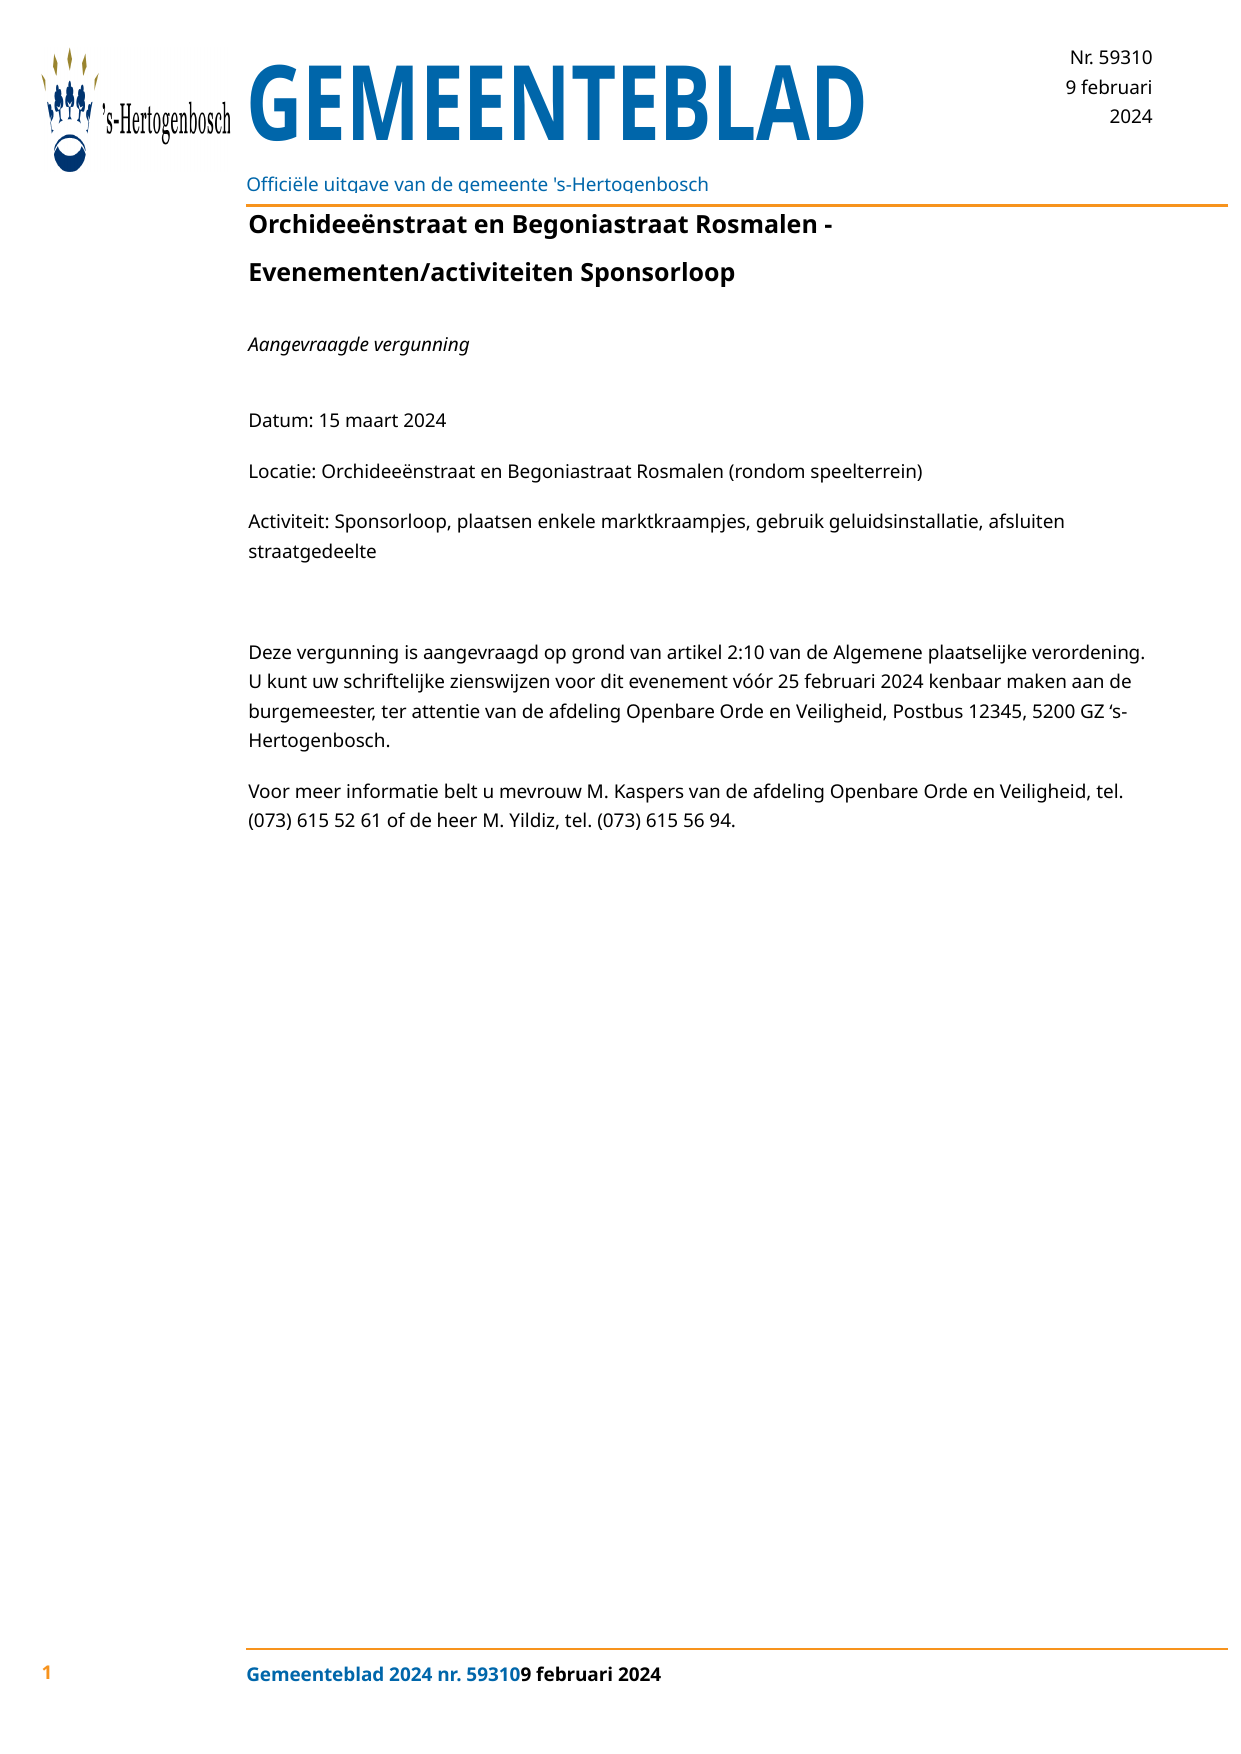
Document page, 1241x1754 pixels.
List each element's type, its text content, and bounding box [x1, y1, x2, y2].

text Voor meer informatie belt u mevrouw M. Kaspers van de afdeling Openbare Orde en Veiligheid, tel. (073) 615 52 61 of de heer M. Yildiz, tel. (073) 615 56 94. [248, 778, 1152, 833]
text Orchideeënstraat en Begoniastraat Rosmalen - Evenementen/activiteiten Sponsorloop [248, 207, 1152, 288]
text Locatie: Orchideeënstraat en Begoniastraat Rosmalen (rondom speelterrein) [248, 458, 1152, 484]
text Deze vergunning is aangevraagd op grond van artikel 2:10 van de Algemene plaatselijke verordening. U kunt uw schriftelijke zienswijzen voor dit evenement vóór 25 februari 2024 kenbaar maken aan de burgemeester, ter attentie van de afdeling Openbare Orde en Veiligheid, Postbus 12345, 5200 GZ ‘s-Hertogenbosch. [248, 639, 1152, 753]
text Aangevraagde vergunning [248, 331, 1152, 357]
text Activiteit: Sponsorloop, plaatsen enkele marktkraampjes, gebruik geluidsinstallatie, afsluiten straatgedeelte [248, 508, 1152, 564]
text Datum: 15 maart 2024 [248, 408, 1152, 433]
picture [41, 47, 231, 172]
